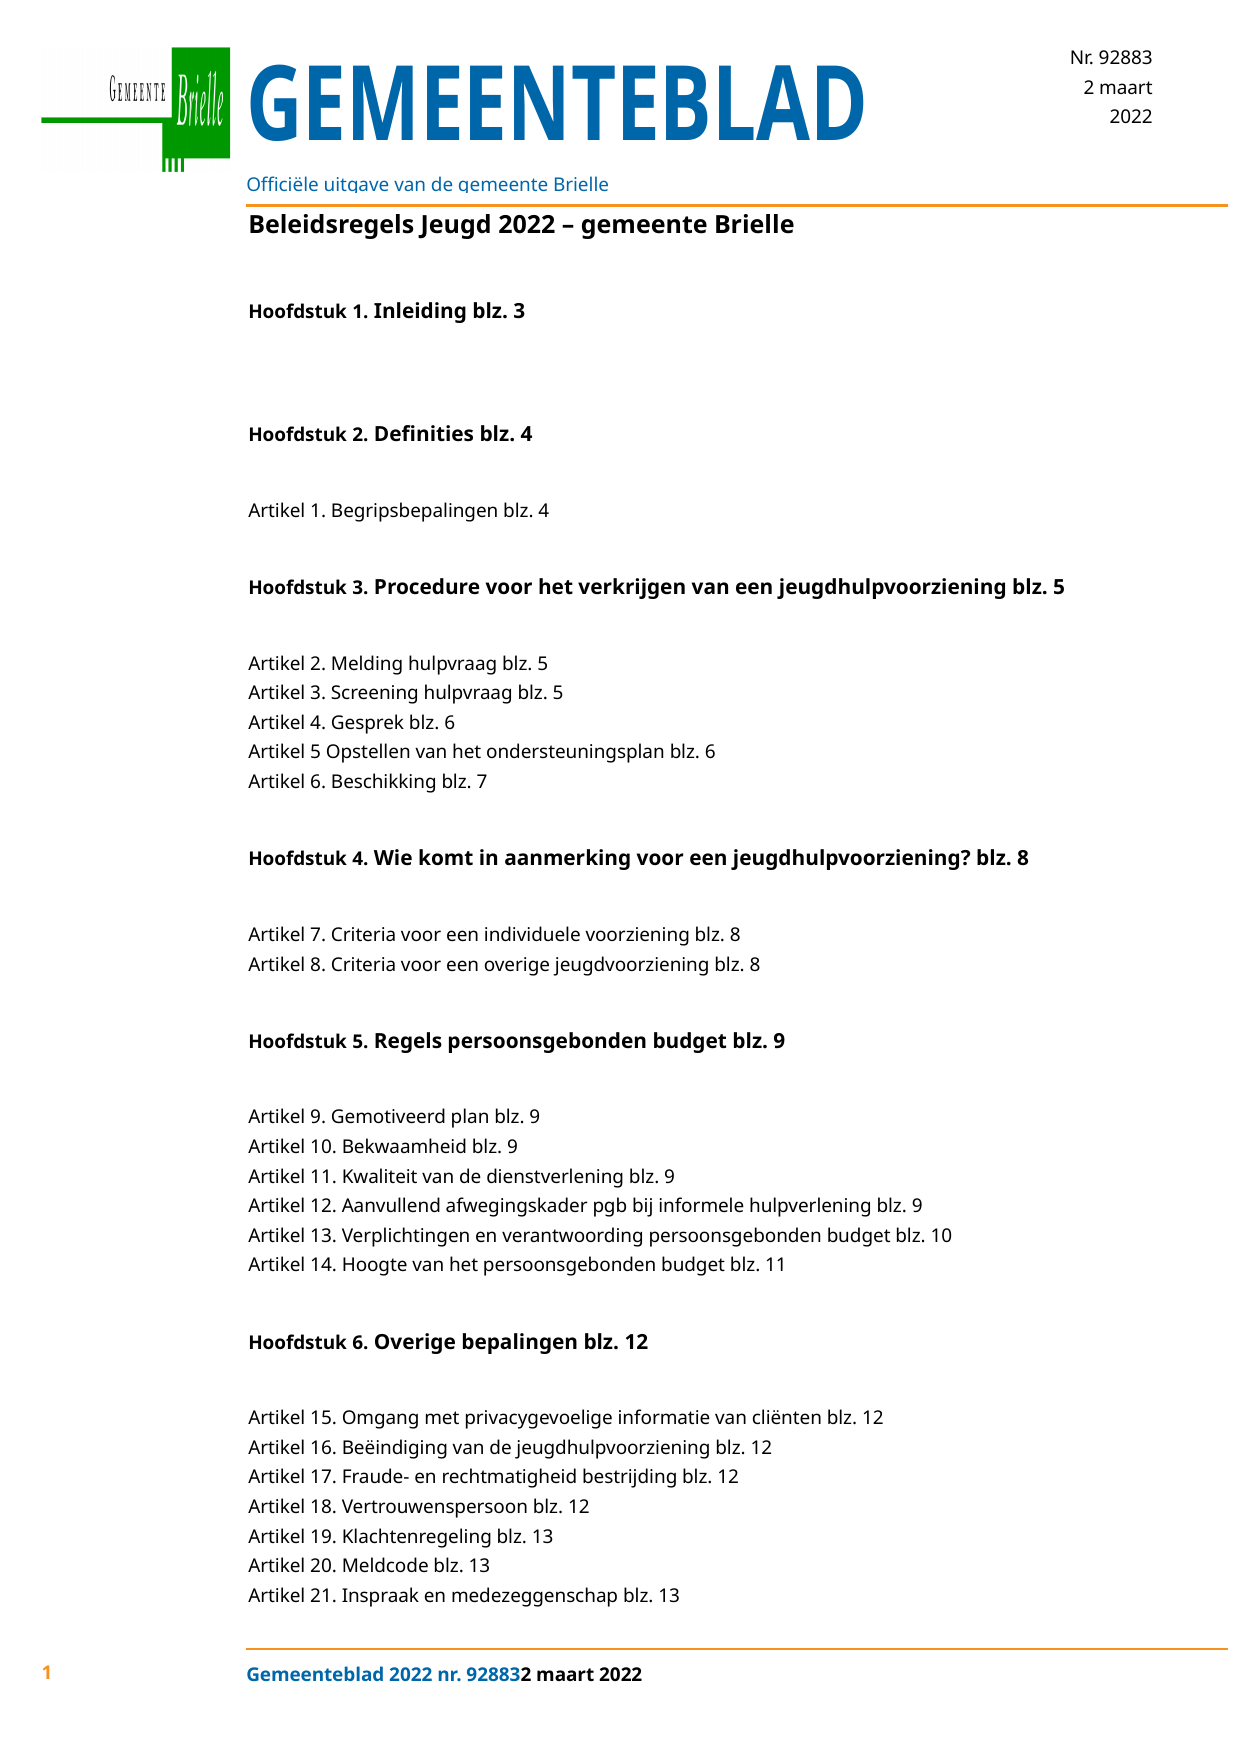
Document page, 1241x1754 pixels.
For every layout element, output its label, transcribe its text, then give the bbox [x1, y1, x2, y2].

text Artikel 7. Criteria voor een individuele voorziening blz. 8 [248, 921, 1152, 947]
text Hoofdstuk 6. Overige bepalingen blz. 12 [248, 1327, 1152, 1355]
text Artikel 18. Vertrouwenspersoon blz. 12 [248, 1493, 1152, 1519]
text Artikel 21. Inspraak en medezeggenschap blz. 13 [248, 1582, 1152, 1608]
text Artikel 13. Verplichtingen en verantwoording persoonsgebonden budget blz. 10 [248, 1222, 1152, 1248]
text Artikel 15. Omgang met privacygevoelige informatie van cliënten blz. 12 [248, 1404, 1152, 1430]
text Hoofdstuk 4. Wie komt in aanmerking voor een jeugdhulpvoorziening? blz. 8 [248, 843, 1152, 872]
text Artikel 11. Kwaliteit van de dienstverlening blz. 9 [248, 1163, 1152, 1189]
text Hoofdstuk 5. Regels persoonsgebonden budget blz. 9 [248, 1026, 1152, 1054]
text Artikel 3. Screening hulpvraag blz. 5 [248, 679, 1152, 705]
text Artikel 6. Beschikking blz. 7 [248, 768, 1152, 794]
text Artikel 2. Melding hulpvraag blz. 5 [248, 650, 1152, 676]
text Artikel 9. Gemotiveerd plan blz. 9 [248, 1104, 1152, 1129]
text Artikel 10. Bekwaamheid blz. 9 [248, 1133, 1152, 1159]
text Artikel 14. Hoogte van het persoonsgebonden budget blz. 11 [248, 1252, 1152, 1277]
text Artikel 8. Criteria voor een overige jeugdvoorziening blz. 8 [248, 951, 1152, 977]
text Hoofdstuk 2. Definities blz. 4 [248, 419, 1152, 448]
text Artikel 19. Klachtenregeling blz. 13 [248, 1523, 1152, 1549]
text Beleidsregels Jeugd 2022 – gemeente Brielle [248, 207, 1152, 241]
text Artikel 20. Meldcode blz. 13 [248, 1552, 1152, 1578]
text Hoofdstuk 1. Inleiding blz. 3 [248, 296, 1152, 324]
text Artikel 5 Opstellen van het ondersteuningsplan blz. 6 [248, 739, 1152, 764]
picture [41, 47, 231, 172]
text Artikel 17. Fraude- en rechtmatigheid bestrijding blz. 12 [248, 1464, 1152, 1489]
text Hoofdstuk 3. Procedure voor het verkrijgen van een jeugdhulpvoorziening blz. 5 [248, 572, 1152, 601]
text Artikel 1. Begripsbepalingen blz. 4 [248, 497, 1152, 523]
text Artikel 4. Gesprek blz. 6 [248, 709, 1152, 735]
text Artikel 12. Aanvullend afwegingskader pgb bij informele hulpverlening blz. 9 [248, 1192, 1152, 1218]
text Artikel 16. Beëindiging van de jeugdhulpvoorziening blz. 12 [248, 1434, 1152, 1460]
